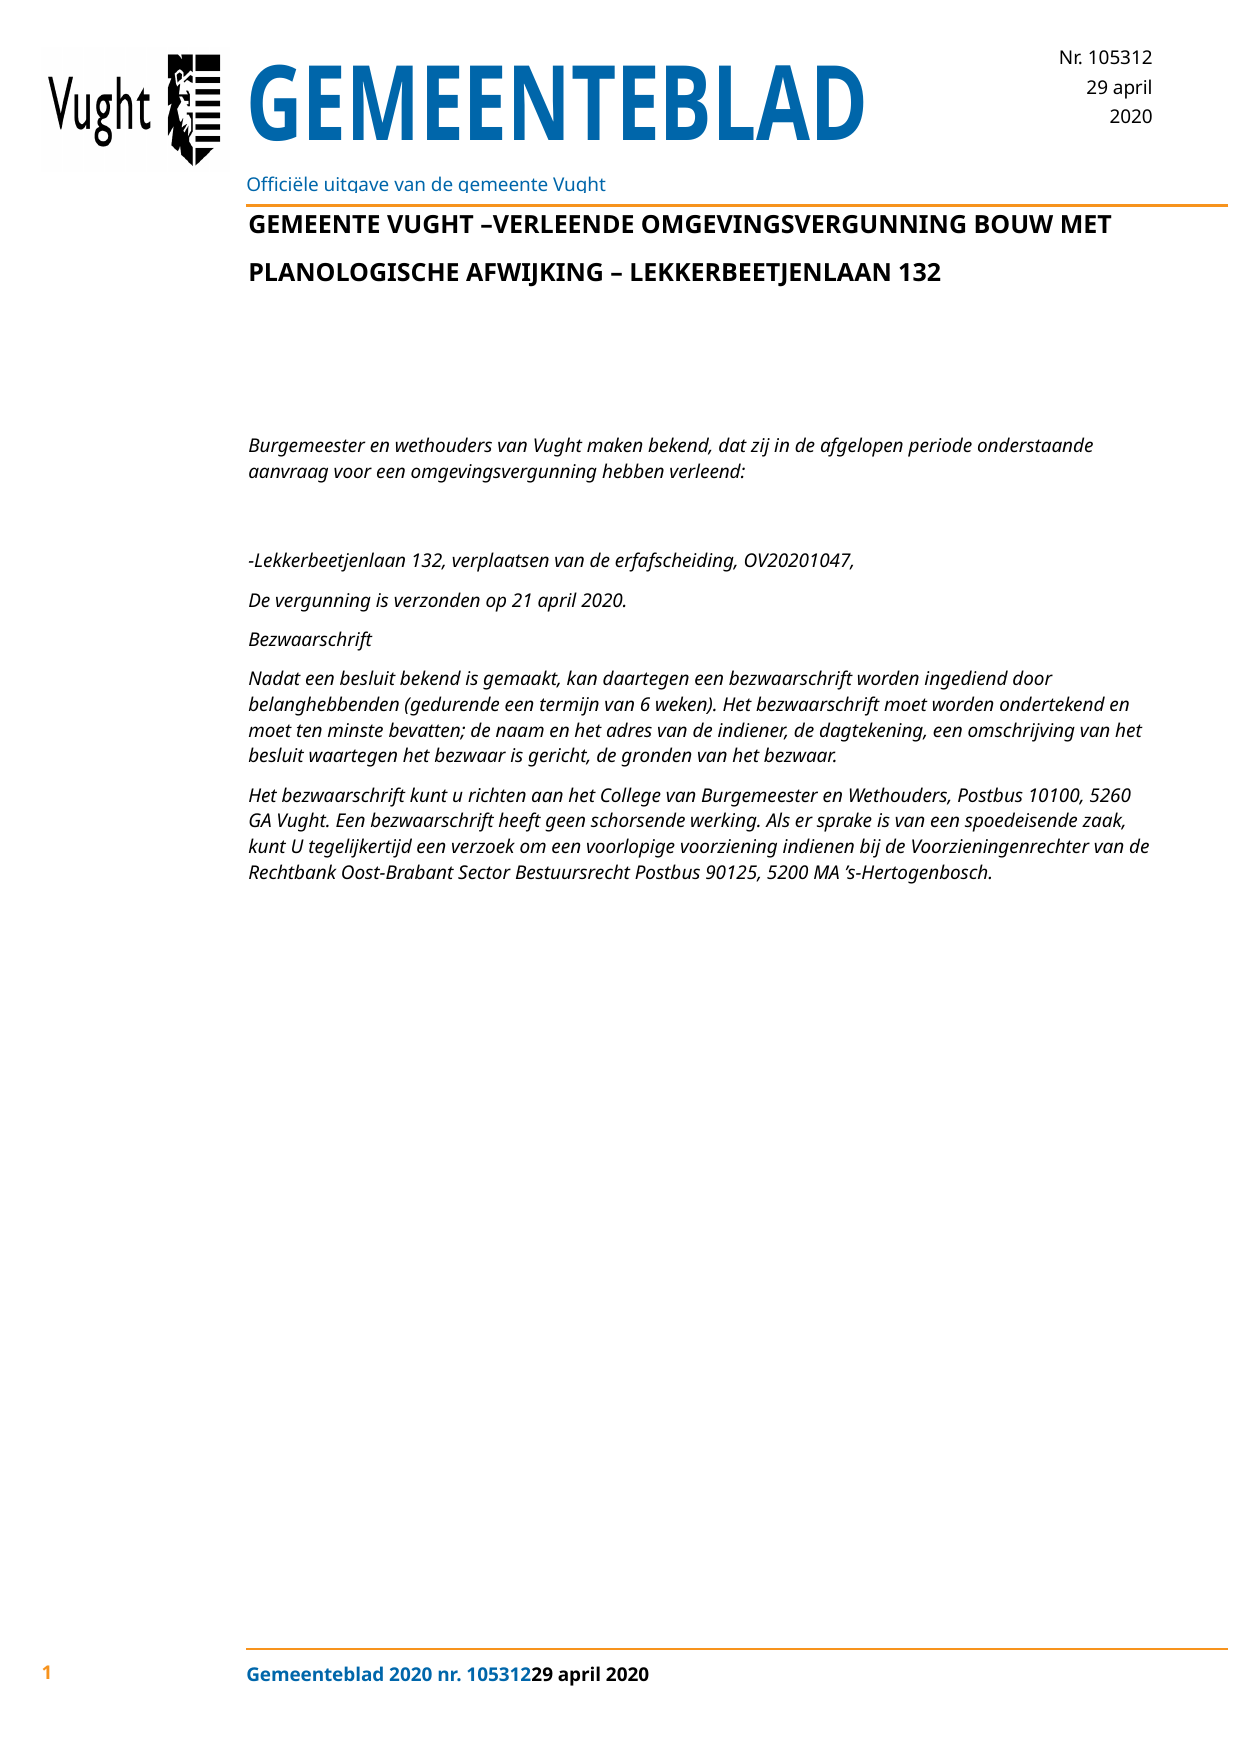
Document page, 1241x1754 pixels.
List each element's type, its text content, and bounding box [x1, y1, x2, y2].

text Het bezwaarschrift kunt u richten aan het College van Burgemeester en Wethouders, Postbus 10100, 5260 GA Vught. Een bezwaarschrift heeft geen schorsende werking. Als er sprake is van een spoedeisende zaak, kunt U tegelijkertijd een verzoek om een voorlopige voorziening indienen bij de Voorzieningenrechter van de Rechtbank Oost-Brabant Sector Bestuursrecht Postbus 90125, 5200 MA ’s-Hertogenbosch. [248, 782, 1152, 885]
text Nadat een besluit bekend is gemaakt, kan daartegen een bezwaarschrift worden ingediend door belanghebbenden (gedurende een termijn van 6 weken). Het bezwaarschrift moet worden ondertekend en moet ten minste bevatten; de naam en het adres van de indiener, de dagtekening, een omschrijving van het besluit waartegen het bezwaar is gericht, de gronden van het bezwaar. [248, 666, 1152, 768]
text Burgemeester en wethouders van Vught maken bekend, dat zij in de afgelopen periode onderstaande aanvraag voor een omgevingsvergunning hebben verleend: [248, 432, 1152, 484]
text Bezwaarschrift [248, 626, 1152, 652]
text De vergunning is verzonden op 21 april 2020. [248, 587, 1152, 613]
text GEMEENTE VUGHT –VERLEENDE OMGEVINGSVERGUNNING BOUW MET PLANOLOGISCHE AFWIJKING – LEKKERBEETJENLAAN 132 [248, 207, 1152, 288]
picture [41, 47, 231, 172]
text -Lekkerbeetjenlaan 132, verplaatsen van de erfafscheiding, OV20201047, [248, 548, 1152, 573]
